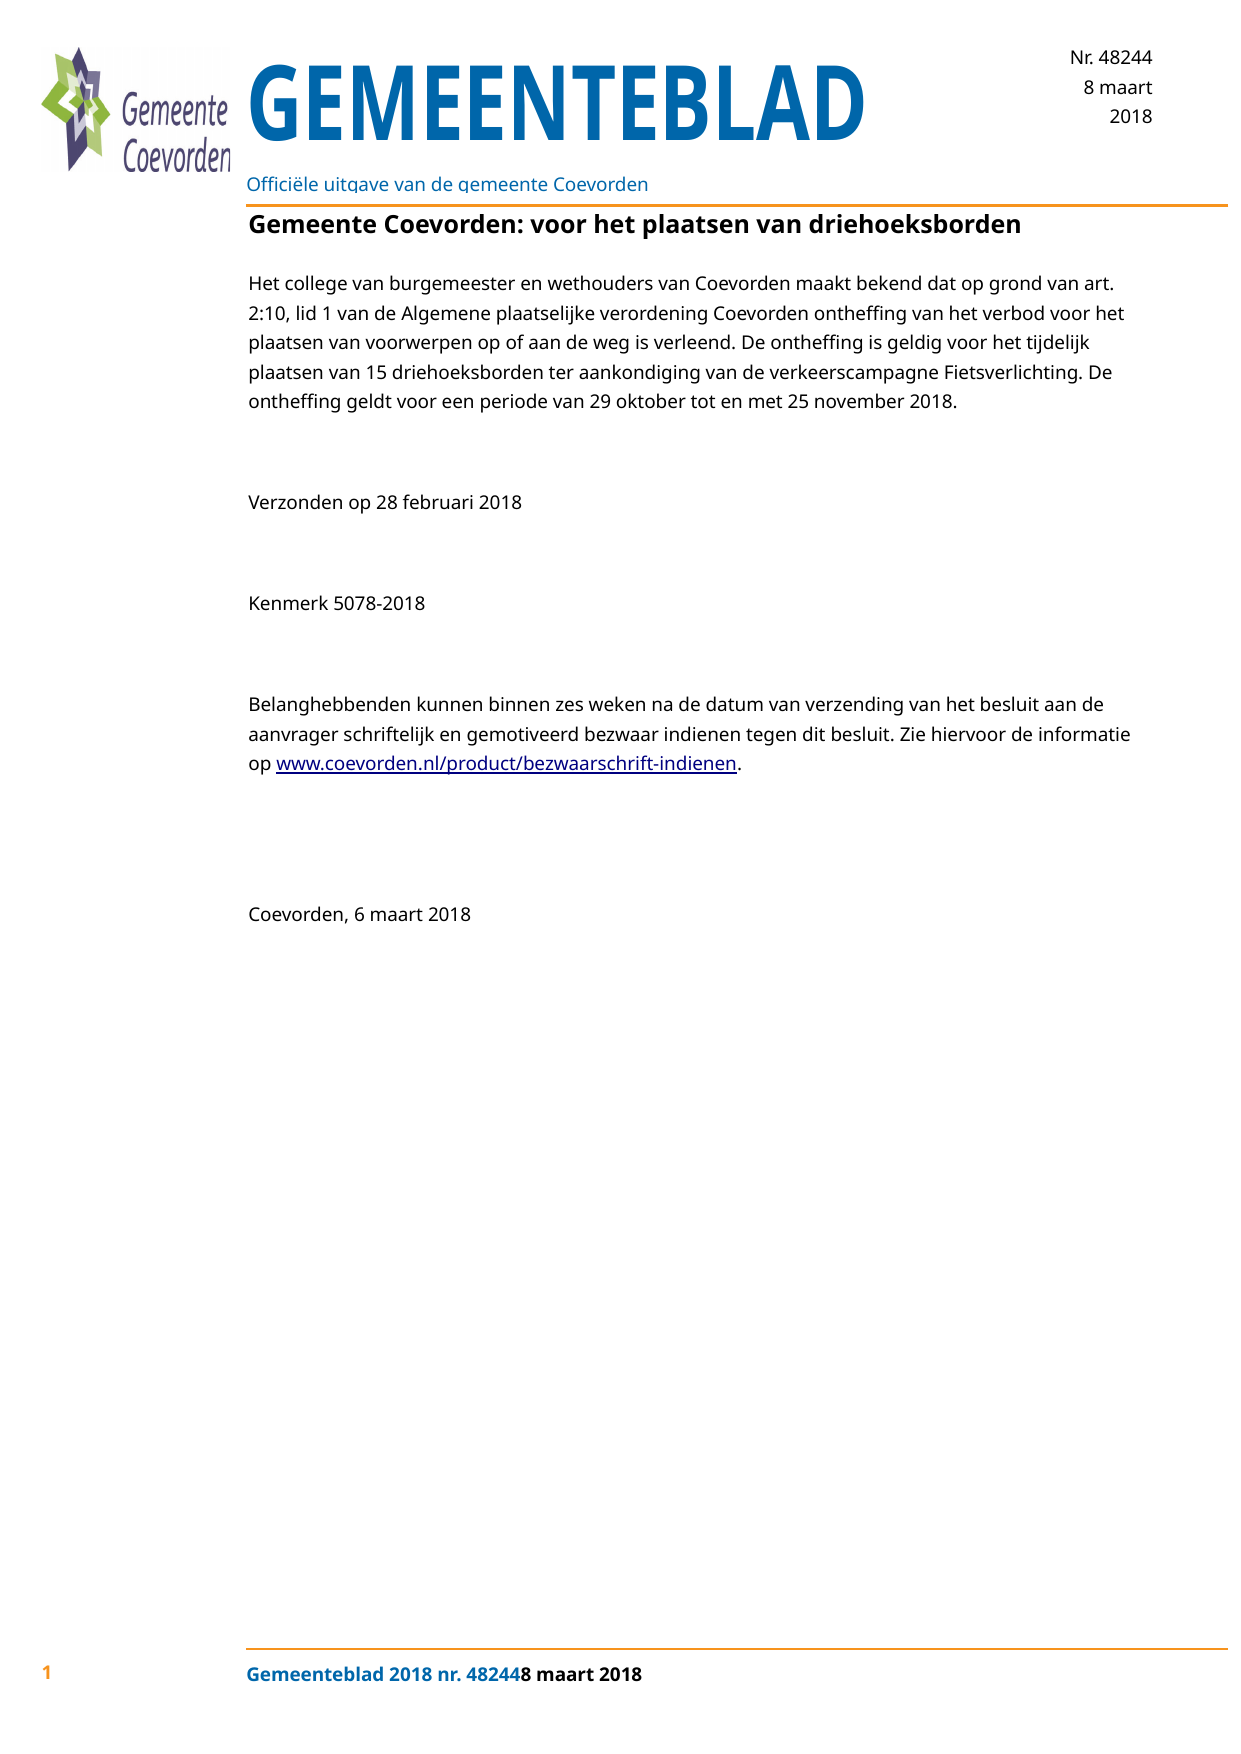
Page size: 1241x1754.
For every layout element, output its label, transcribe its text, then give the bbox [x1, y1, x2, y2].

picture [41, 47, 231, 172]
text Het college van burgemeester en wethouders van Coevorden maakt bekend dat op grond van art. 2:10, lid 1 van de Algemene plaatselijke verordening Coevorden ontheffing van het verbod voor het plaatsen van voorwerpen op of aan de weg is verleend. De ontheffing is geldig voor het tijdelijk plaatsen van 15 driehoeksborden ter aankondiging van de verkeerscampagne Fietsverlichting. De ontheffing geldt voor een periode van 29 oktober tot en met 25 november 2018. [248, 270, 1152, 414]
text Verzonden op 28 februari 2018 [248, 489, 1152, 515]
text Coevorden, 6 maart 2018 [248, 902, 1152, 927]
text Gemeente Coevorden: voor het plaatsen van driehoeksborden [248, 207, 1152, 241]
text Kenmerk 5078-2018 [248, 590, 1152, 616]
text Belanghebbenden kunnen binnen zes weken na de datum van verzending van het besluit aan de aanvrager schriftelijk en gemotiveerd bezwaar indienen tegen dit besluit. Zie hiervoor de informatie op www.coevorden.nl/product/bezwaarschrift-indienen. [248, 691, 1152, 776]
